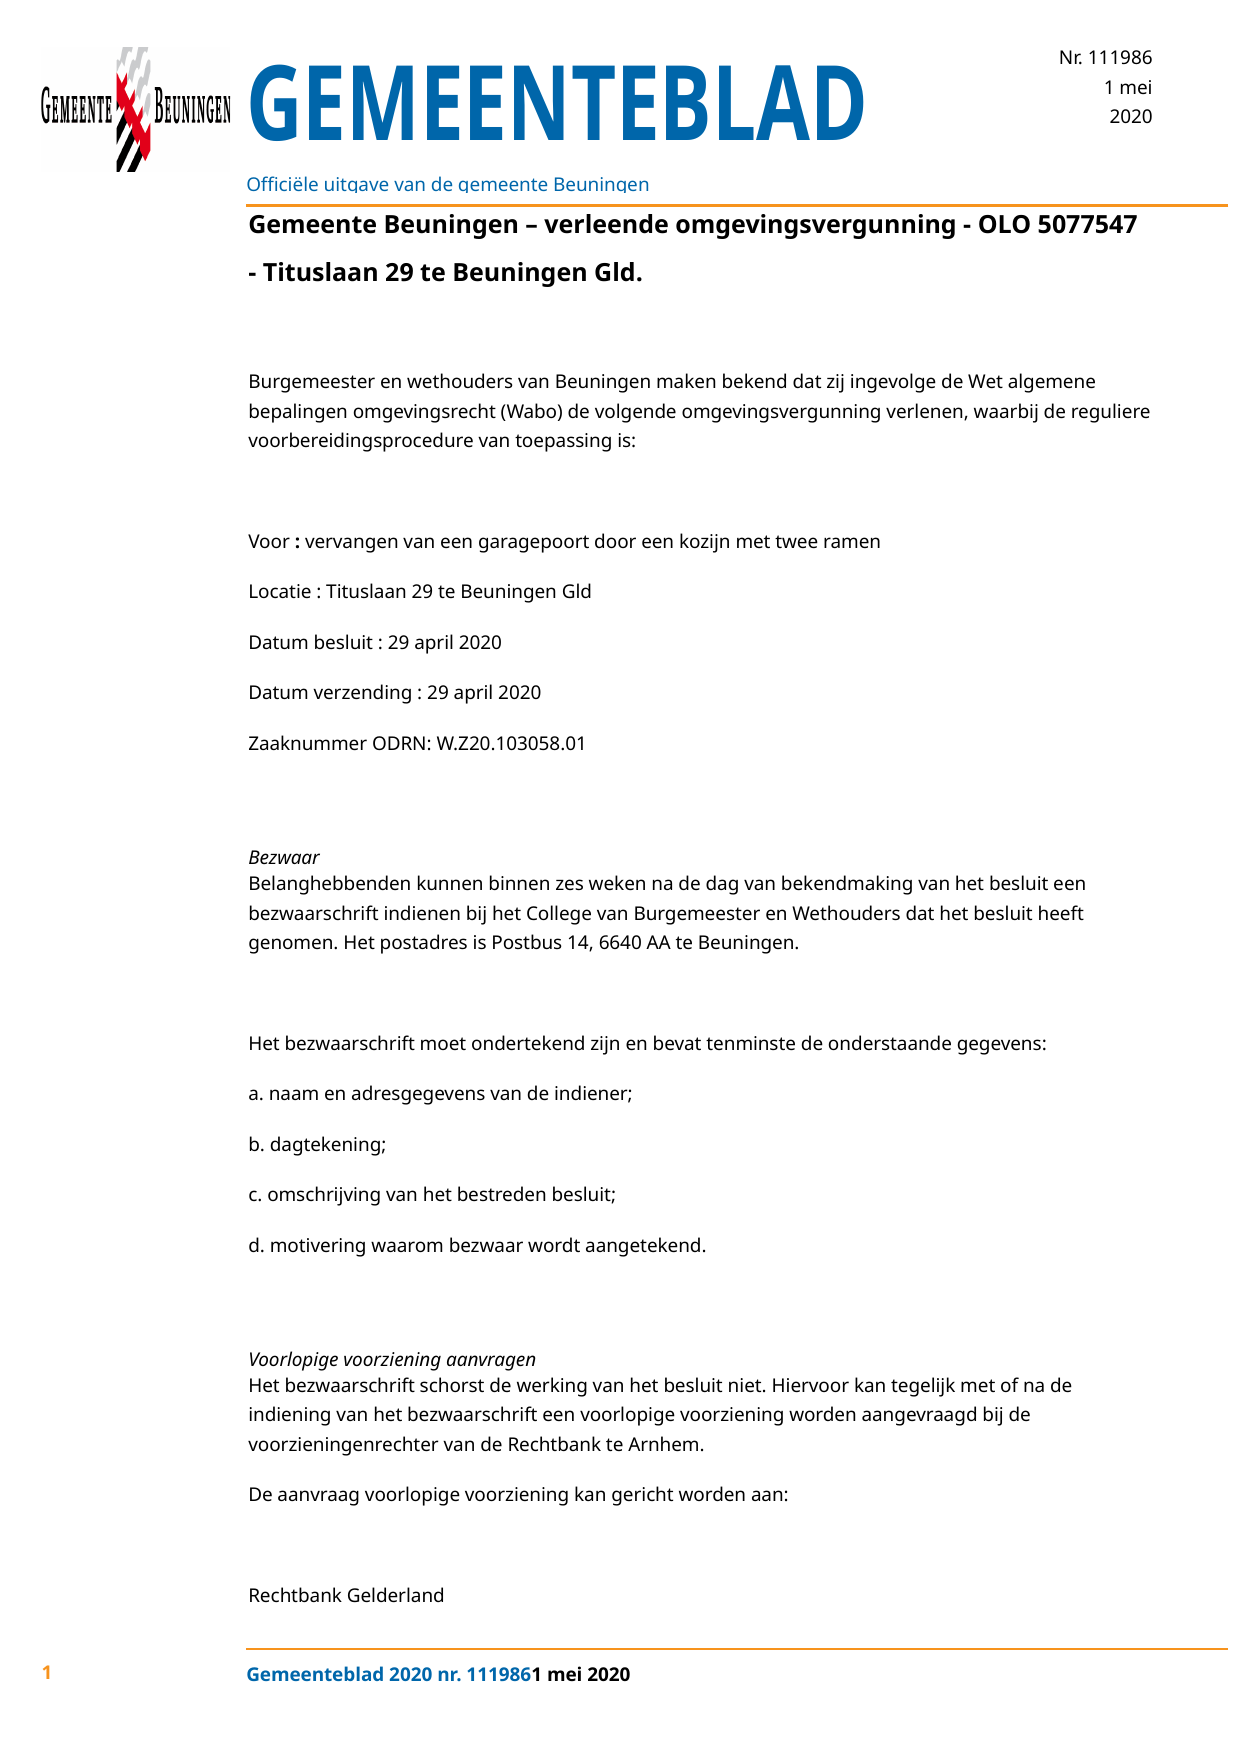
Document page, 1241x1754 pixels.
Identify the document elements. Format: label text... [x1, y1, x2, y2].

text Het bezwaarschrift moet ondertekend zijn en bevat tenminste de onderstaande gegevens: [248, 1030, 1152, 1056]
text Het bezwaarschrift schorst de werking van het besluit niet. Hiervoor kan tegelijk met of na de indiening van het bezwaarschrift een voorlopige voorziening worden aangevraagd bij de voorzieningenrechter van de Rechtbank te Arnhem. [248, 1372, 1152, 1457]
text Datum verzending : 29 april 2020 [248, 679, 1152, 705]
text De aanvraag voorlopige voorziening kan gericht worden aan: [248, 1481, 1152, 1507]
text a. naam en adresgegevens van de indiener; [248, 1081, 1152, 1106]
text Belanghebbenden kunnen binnen zes weken na de dag van bekendmaking van het besluit een bezwaarschrift indienen bij het College van Burgemeester en Wethouders dat het besluit heeft genomen. Het postadres is Postbus 14, 6640 AA te Beuningen. [248, 870, 1152, 955]
text Voorlopige voorziening aanvragen [248, 1346, 1152, 1372]
text Rechtbank Gelderland [248, 1582, 1152, 1608]
text Burgemeester en wethouders van Beuningen maken bekend dat zij ingevolge de Wet algemene bepalingen omgevingsrecht (Wabo) de volgende omgevingsvergunning verlenen, waarbij de reguliere voorbereidingsprocedure van toepassing is: [248, 368, 1152, 453]
text b. dagtekening; [248, 1131, 1152, 1157]
text Zaaknummer ODRN: W.Z20.103058.01 [248, 730, 1152, 756]
text Bezwaar [248, 844, 1152, 870]
text Voor : vervangen van een garagepoort door een kozijn met twee ramen [248, 528, 1152, 554]
text Datum besluit : 29 april 2020 [248, 629, 1152, 655]
text c. omschrijving van het bestreden besluit; [248, 1181, 1152, 1207]
picture [41, 47, 231, 172]
text Locatie : Tituslaan 29 te Beuningen Gld [248, 579, 1152, 604]
text Gemeente Beuningen – verleende omgevingsvergunning - OLO 5077547 - Tituslaan 29 te Beuningen Gld. [248, 207, 1152, 288]
text d. motivering waarom bezwaar wordt aangetekend. [248, 1232, 1152, 1257]
